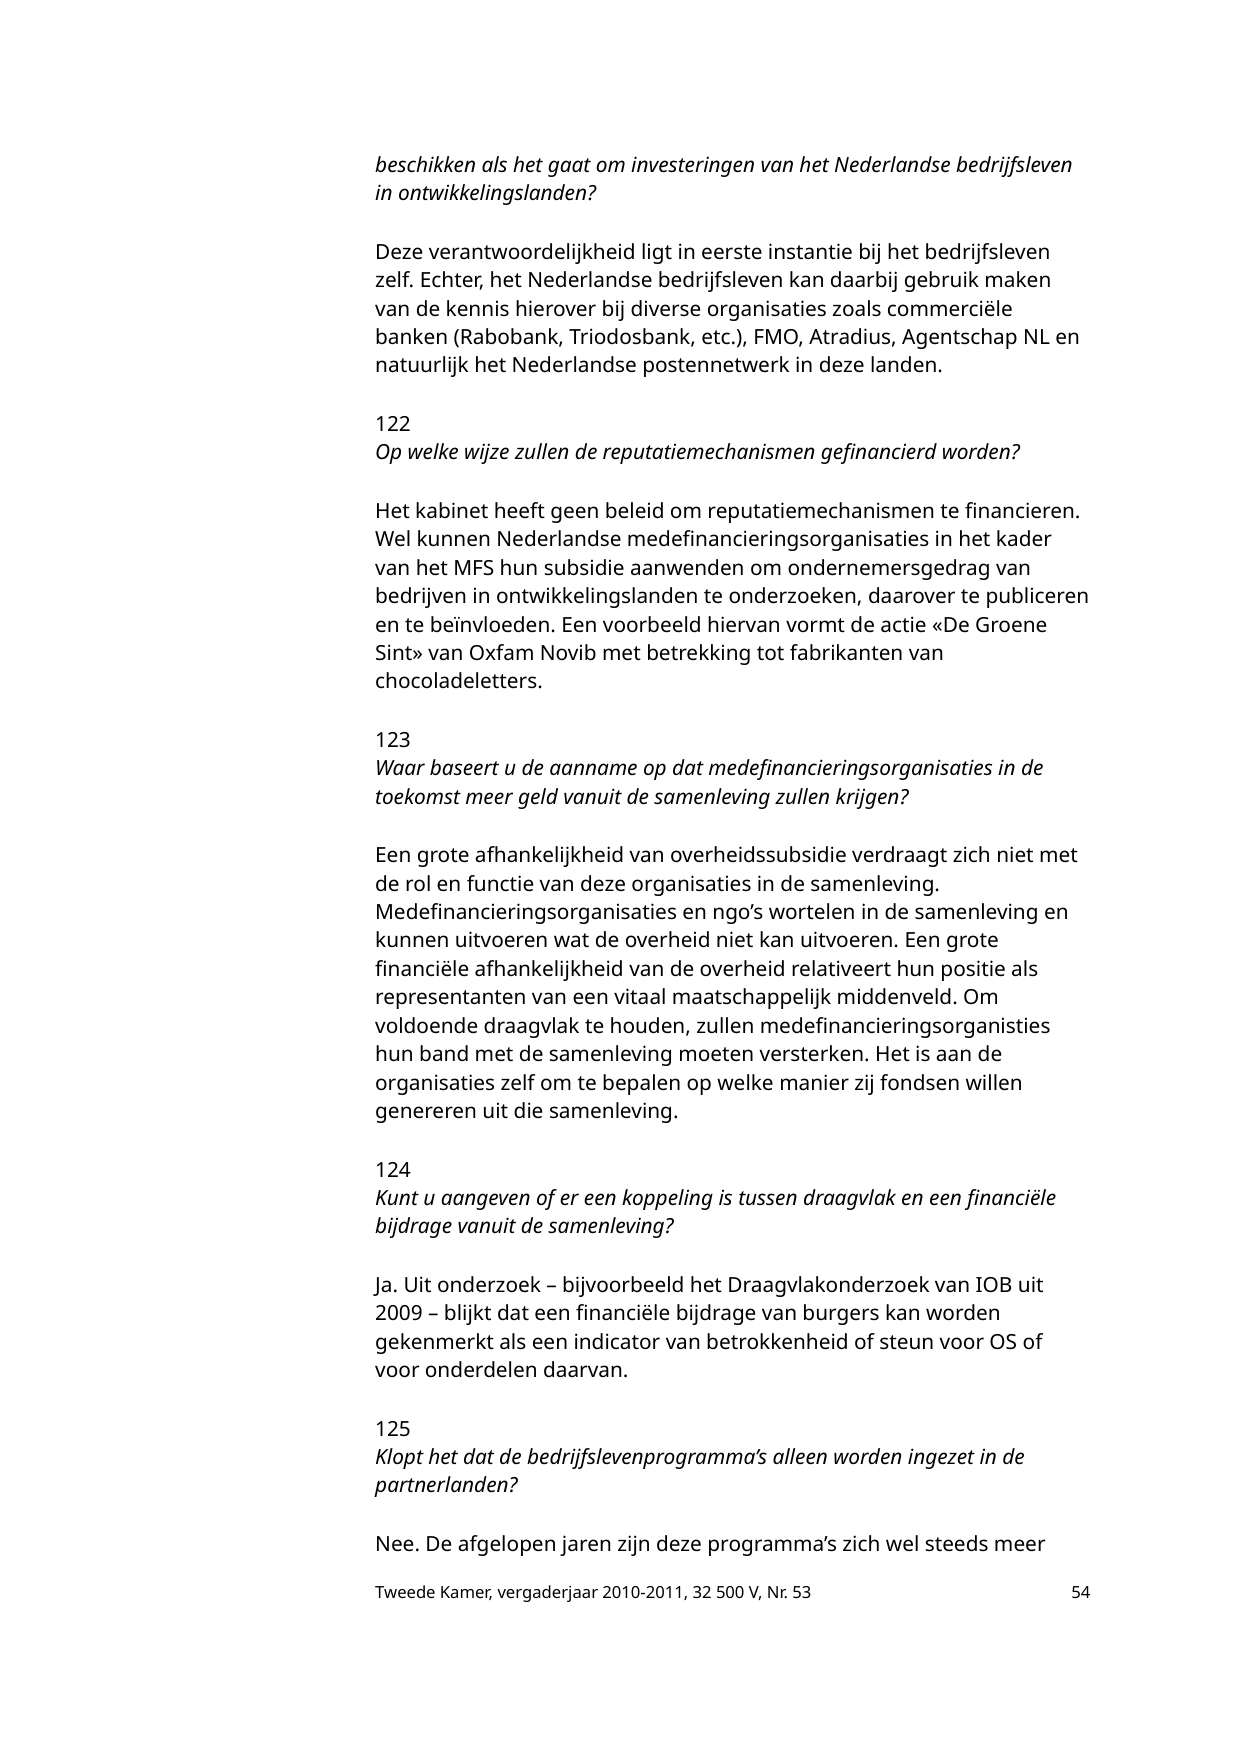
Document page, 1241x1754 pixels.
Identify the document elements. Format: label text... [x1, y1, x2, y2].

text Klopt het dat de bedrijfslevenprogramma’s alleen worden ingezet in de partnerlanden? [375, 1442, 1090, 1499]
text Deze verantwoordelijkheid ligt in eerste instantie bij het bedrijfsleven zelf. Echter, het Nederlandse bedrijfsleven kan daarbij gebruik maken van de kennis hierover bij diverse organisaties zoals commerciële banken (Rabobank, Triodosbank, etc.), FMO, Atradius, Agentschap NL en natuurlijk het Nederlandse postennetwerk in deze landen. [375, 237, 1090, 379]
text 124 [375, 1155, 1090, 1183]
text 123 [375, 725, 1090, 753]
text 122 [375, 409, 1090, 437]
text beschikken als het gaat om investeringen van het Nederlandse bedrijfsleven in ontwikkelingslanden? [375, 150, 1090, 207]
text Een grote afhankelijkheid van overheidssubsidie verdraagt zich niet met de rol en functie van deze organisaties in de samenleving. Medefinancieringsorganisaties en ngo’s wortelen in de samenleving en kunnen uitvoeren wat de overheid niet kan uitvoeren. Een grote financiële afhankelijkheid van de overheid relativeert hun positie als representanten van een vitaal maatschappelijk middenveld. Om voldoende draagvlak te houden, zullen medefinancieringsorganisties hun band met de samenleving moeten versterken. Het is aan de organisaties zelf om te bepalen op welke manier zij fondsen willen genereren uit die samenleving. [375, 840, 1090, 1125]
text Ja. Uit onderzoek – bijvoorbeeld het Draagvlakonderzoek van IOB uit 2009 – blijkt dat een financiële bijdrage van burgers kan worden gekenmerkt als een indicator van betrokkenheid of steun voor OS of voor onderdelen daarvan. [375, 1270, 1090, 1384]
text 125 [375, 1414, 1090, 1442]
text Het kabinet heeft geen beleid om reputatiemechanismen te financieren. Wel kunnen Nederlandse medefinancieringsorganisaties in het kader van het MFS hun subsidie aanwenden om ondernemersgedrag van bedrijven in ontwikkelingslanden te onderzoeken, daarover te publiceren en te beïnvloeden. Een voorbeeld hiervan vormt de actie «De Groene Sint» van Oxfam Novib met betrekking tot fabrikanten van chocoladeletters. [375, 496, 1090, 695]
text Op welke wijze zullen de reputatiemechanismen gefinancierd worden? [375, 437, 1090, 466]
text Kunt u aangeven of er een koppeling is tussen draagvlak en een financiële bijdrage vanuit de samenleving? [375, 1183, 1090, 1240]
text Nee. De afgelopen jaren zijn deze programma’s zich wel steeds meer [375, 1529, 1090, 1557]
text Waar baseert u de aanname op dat medefinancieringsorganisaties in de toekomst meer geld vanuit de samenleving zullen krijgen? [375, 753, 1090, 810]
